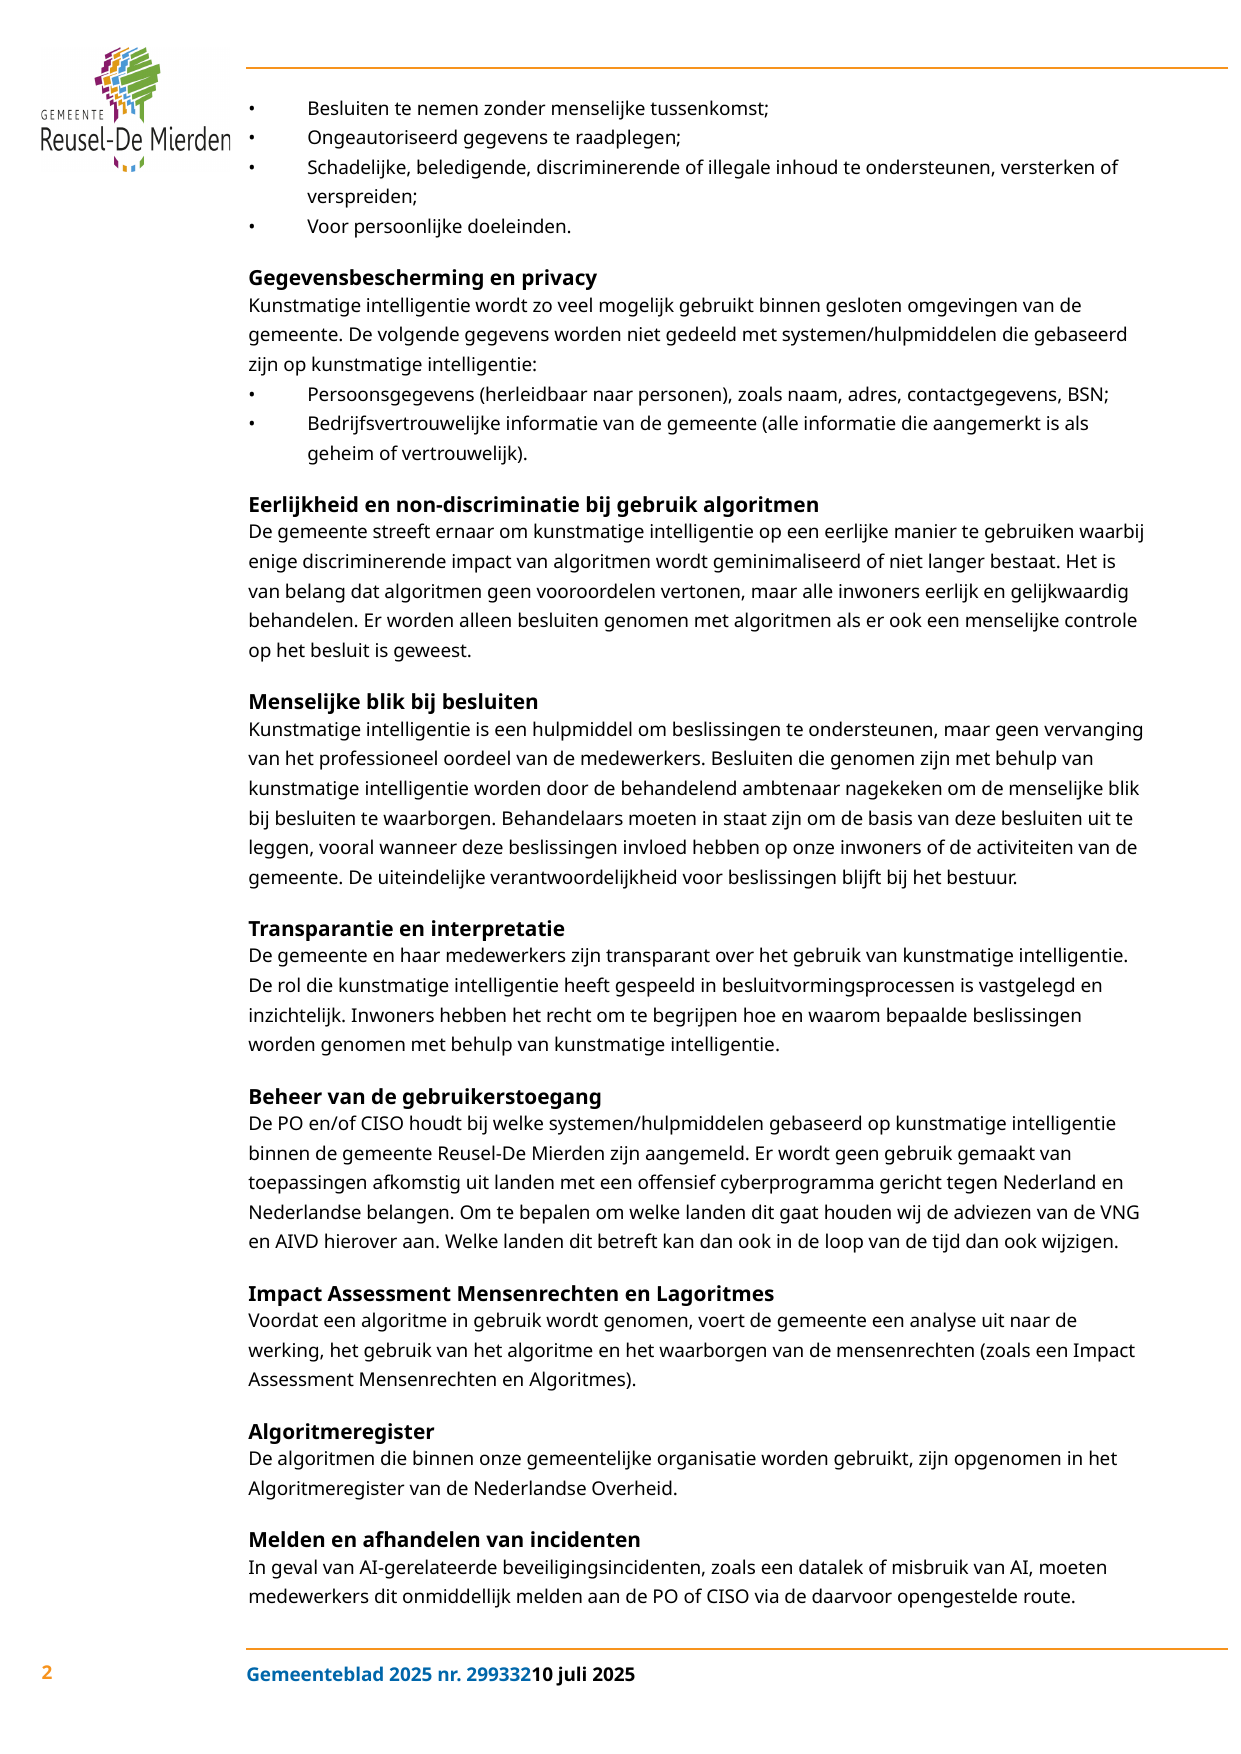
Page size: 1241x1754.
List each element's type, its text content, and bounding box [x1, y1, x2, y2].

list Persoonsgegevens (herleidbaar naar personen), zoals naam, adres, contactgegevens, BSN; [248, 381, 1152, 406]
text De gemeente en haar medewerkers zijn transparant over het gebruik van kunstmatige intelligentie. De rol die kunstmatige intelligentie heeft gespeeld in besluitvormingsprocessen is vastgelegd en inzichtelijk. Inwoners hebben het recht om te begrijpen hoe en waarom bepaalde beslissingen worden genomen met behulp van kunstmatige intelligentie. [248, 943, 1152, 1057]
text In geval van AI-gerelateerde beveiligingsincidenten, zoals een datalek of misbruik van AI, moeten medewerkers dit onmiddellijk melden aan de PO of CISO via de daarvoor opengestelde route. [248, 1554, 1152, 1609]
list Bedrijfsvertrouwelijke informatie van de gemeente (alle informatie die aangemerkt is als geheim of vertrouwelijk). [248, 410, 1152, 466]
text Gegevensbescherming en privacy [248, 263, 1152, 292]
text De PO en/of CISO houdt bij welke systemen/hulpmiddelen gebaseerd op kunstmatige intelligentie binnen de gemeente Reusel-De Mierden zijn aangemeld. Er wordt geen gebruik gemaakt van toepassingen afkomstig uit landen met een offensief cyberprogramma gericht tegen Nederland en Nederlandse belangen. Om te bepalen om welke landen dit gaat houden wij de adviezen van de VNG en AIVD hierover aan. Welke landen dit betreft kan dan ook in de loop van de tijd dan ook wijzigen. [248, 1110, 1152, 1254]
text Beheer van de gebruikerstoegang [248, 1082, 1152, 1110]
text Eerlijkheid en non-discriminatie bij gebruik algoritmen [248, 490, 1152, 519]
text Kunstmatige intelligentie is een hulpmiddel om beslissingen te ondersteunen, maar geen vervanging van het professioneel oordeel van de medewerkers. Besluiten die genomen zijn met behulp van kunstmatige intelligentie worden door de behandelend ambtenaar nagekeken om de menselijke blik bij besluiten te waarborgen. Behandelaars moeten in staat zijn om de basis van deze besluiten uit te leggen, vooral wanneer deze beslissingen invloed hebben op onze inwoners of de activiteiten van de gemeente. De uiteindelijke verantwoordelijkheid voor beslissingen blijft bij het bestuur. [248, 716, 1152, 889]
text Menselijke blik bij besluiten [248, 687, 1152, 716]
text Kunstmatige intelligentie wordt zo veel mogelijk gebruikt binnen gesloten omgevingen van de gemeente. De volgende gegevens worden niet gedeeld met systemen/hulpmiddelen die gebaseerd zijn op kunstmatige intelligentie: [248, 292, 1152, 377]
text Transparantie en interpretatie [248, 914, 1152, 943]
list Ongeautoriseerd gegevens te raadplegen; [248, 124, 1152, 150]
text Impact Assessment Mensenrechten en Lagoritmes [248, 1279, 1152, 1307]
text De algoritmen die binnen onze gemeentelijke organisatie worden gebruikt, zijn opgenomen in het Algoritmeregister van de Nederlandse Overheid. [248, 1446, 1152, 1501]
list Schadelijke, beledigende, discriminerende of illegale inhoud te ondersteunen, versterken of verspreiden; [248, 154, 1152, 209]
text Voordat een algoritme in gebruik wordt genomen, voert de gemeente een analyse uit naar de werking, het gebruik van het algoritme en het waarborgen van de mensenrechten (zoals een Impact Assessment Mensenrechten en Algoritmes). [248, 1307, 1152, 1392]
text De gemeente streeft ernaar om kunstmatige intelligentie op een eerlijke manier te gebruiken waarbij enige discriminerende impact van algoritmen wordt geminimaliseerd of niet langer bestaat. Het is van belang dat algoritmen geen vooroordelen vertonen, maar alle inwoners eerlijk en gelijkwaardig behandelen. Er worden alleen besluiten genomen met algoritmen als er ook een menselijke controle op het besluit is geweest. [248, 519, 1152, 663]
picture [41, 47, 231, 172]
list Besluiten te nemen zonder menselijke tussenkomst; [248, 95, 1152, 121]
text Melden en afhandelen van incidenten [248, 1526, 1152, 1554]
text Algoritmeregister [248, 1417, 1152, 1446]
list Voor persoonlijke doeleinden. [248, 213, 1152, 239]
